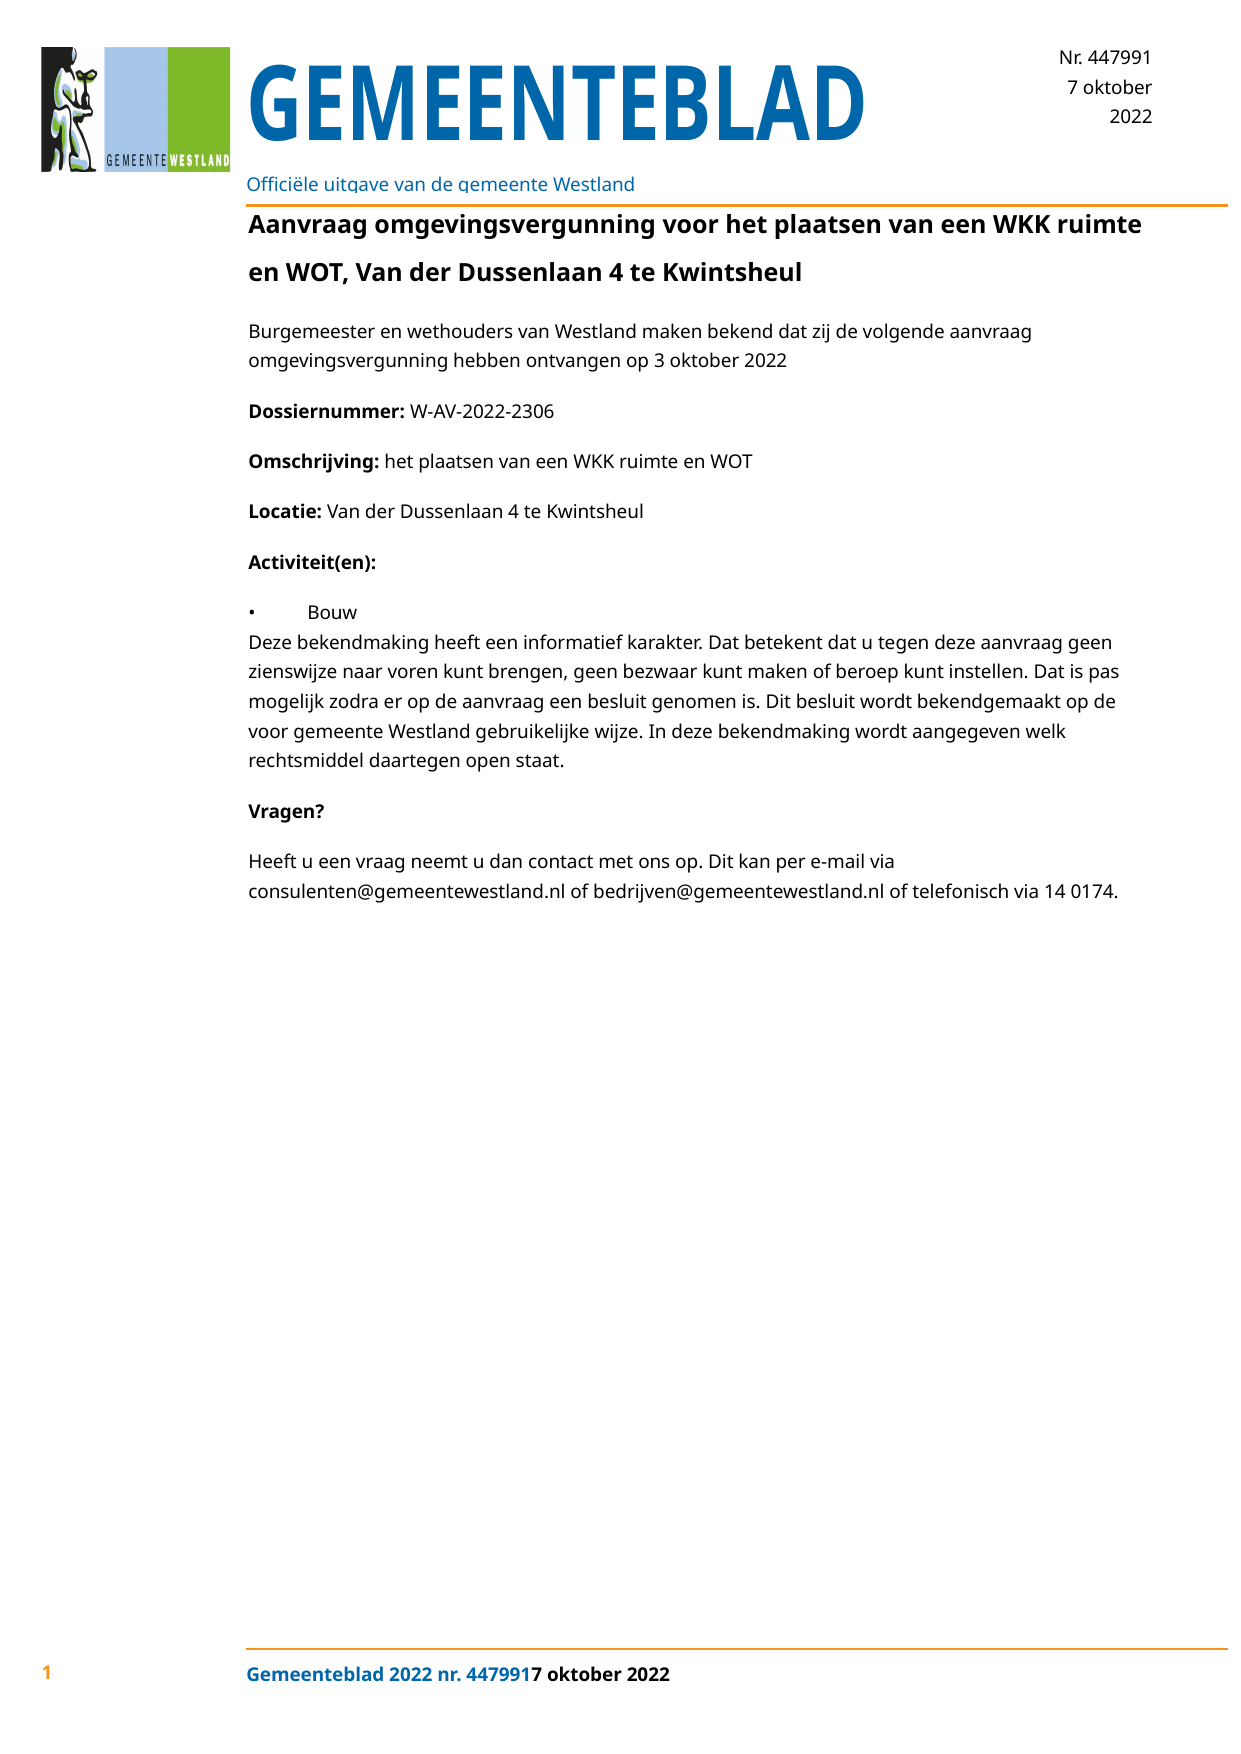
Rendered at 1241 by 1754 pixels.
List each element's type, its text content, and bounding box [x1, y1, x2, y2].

text Locatie: Van der Dussenlaan 4 te Kwintsheul [248, 499, 1152, 524]
picture [41, 47, 231, 172]
text Heeft u een vraag neemt u dan contact met ons op. Dit kan per e-mail via consulenten@gemeentewestland.nl of bedrijven@gemeentewestland.nl of telefonisch via 14 0174. [248, 848, 1152, 904]
text Aanvraag omgevingsvergunning voor het plaatsen van een WKK ruimte en WOT, Van der Dussenlaan 4 te Kwintsheul [248, 207, 1152, 288]
text Deze bekendmaking heeft een informatief karakter. Dat betekent dat u tegen deze aanvraag geen zienswijze naar voren kunt brengen, geen bezwaar kunt maken of beroep kunt instellen. Dat is pas mogelijk zodra er op de aanvraag een besluit genomen is. Dit besluit wordt bekendgemaakt op de voor gemeente Westland gebruikelijke wijze. In deze bekendmaking wordt aangegeven welk rechtsmiddel daartegen open staat. [248, 629, 1152, 773]
text Omschrijving: het plaatsen van een WKK ruimte en WOT [248, 448, 1152, 474]
text Burgemeester en wethouders van Westland maken bekend dat zij de volgende aanvraag omgevingsvergunning hebben ontvangen op 3 oktober 2022 [248, 318, 1152, 373]
text Activiteit(en): [248, 549, 1152, 575]
text Vragen? [248, 798, 1152, 824]
list Bouw [248, 599, 1152, 625]
text Dossiernummer: W-AV-2022-2306 [248, 398, 1152, 424]
